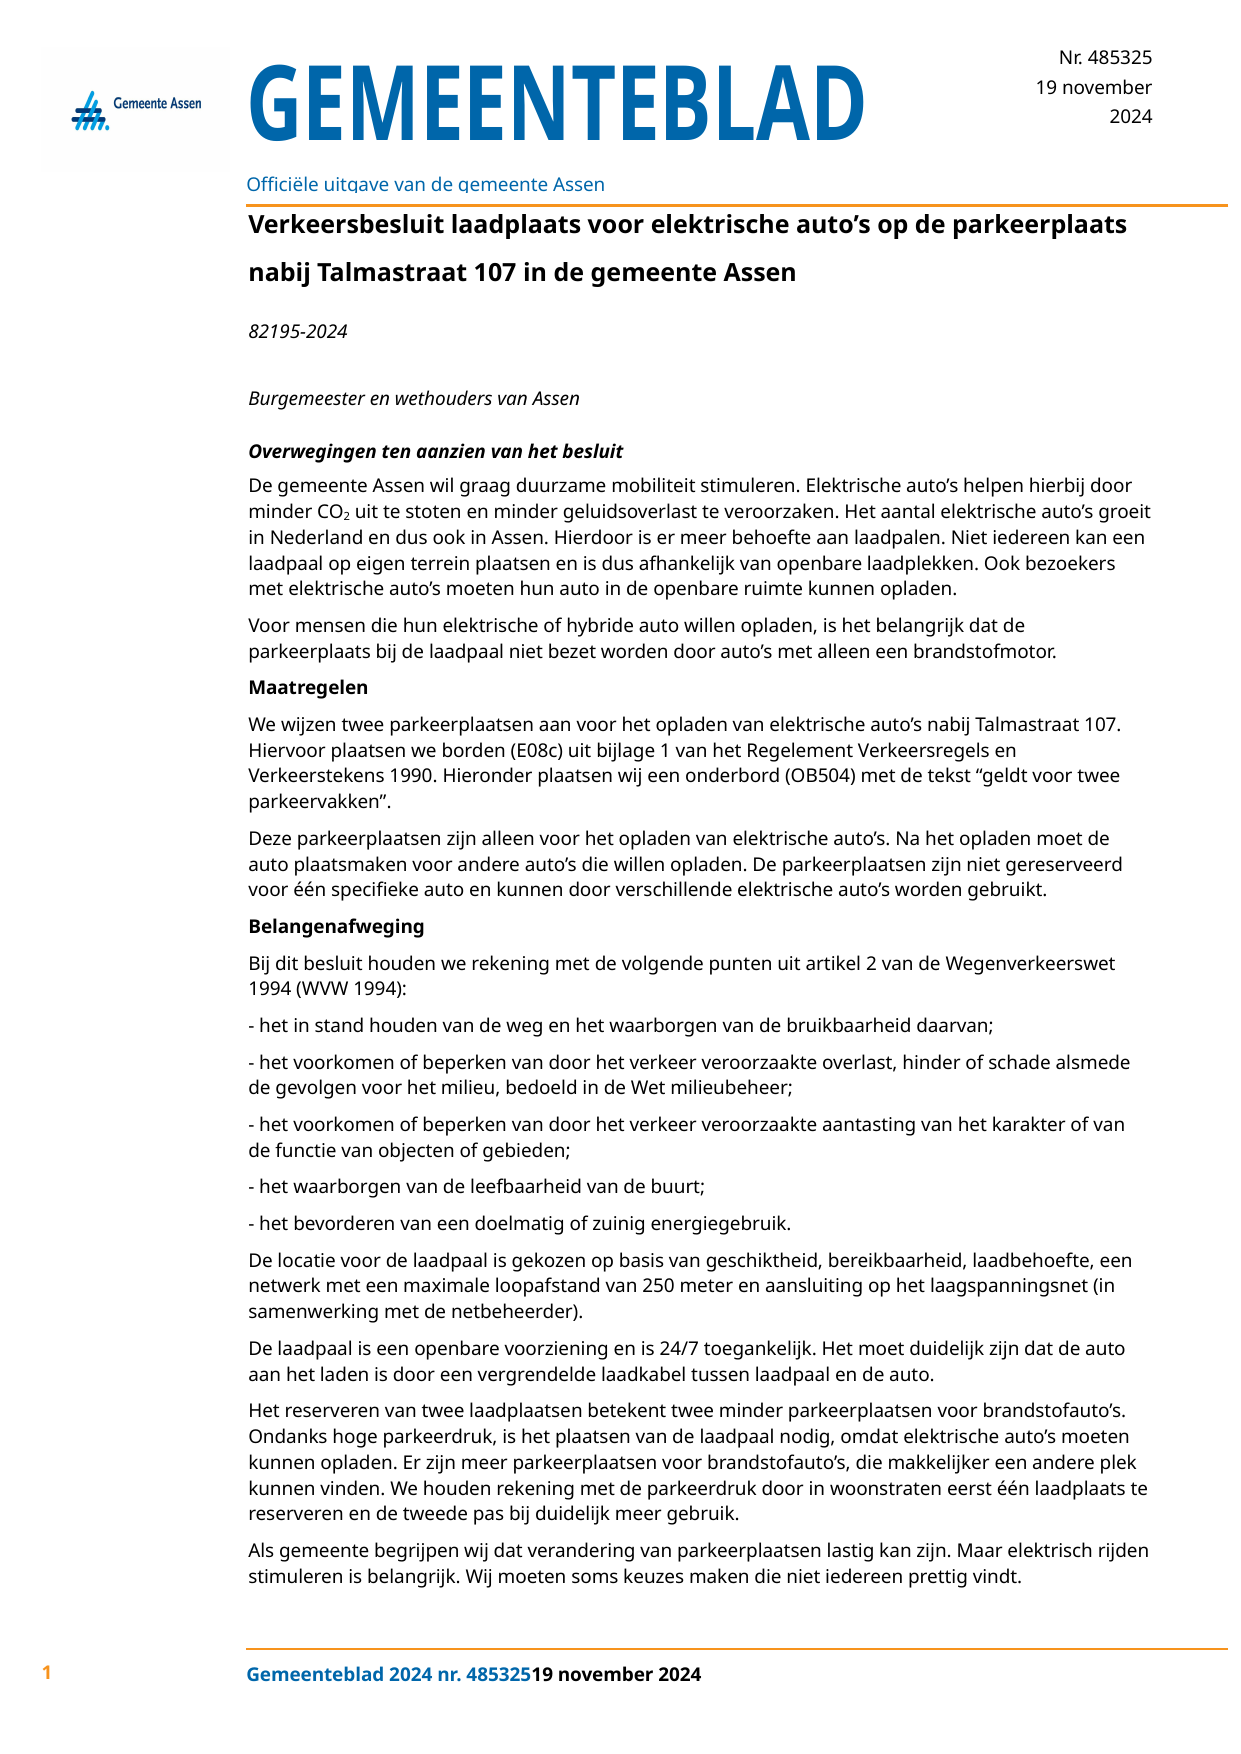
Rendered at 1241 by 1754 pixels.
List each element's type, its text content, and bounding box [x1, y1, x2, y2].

text Bij dit besluit houden we rekening met de volgende punten uit artikel 2 van de Wegenverkeerswet 1994 (WVW 1994): [248, 950, 1152, 1001]
text - het voorkomen of beperken van door het verkeer veroorzaakte aantasting van het karakter of van de functie van objecten of gebieden; [248, 1111, 1152, 1163]
text Voor mensen die hun elektrische of hybride auto willen opladen, is het belangrijk dat de parkeerplaats bij de laadpaal niet bezet worden door auto’s met alleen een brandstofmotor. [248, 612, 1152, 663]
text De laadpaal is een openbare voorziening en is 24/7 toegankelijk. Het moet duidelijk zijn dat de auto aan het laden is door een vergrendelde laadkabel tussen laadpaal en de auto. [248, 1335, 1152, 1387]
text De gemeente Assen wil graag duurzame mobiliteit stimuleren. Elektrische auto’s helpen hierbij door minder CO2 uit te stoten en minder geluidsoverlast te veroorzaken. Het aantal elektrische auto’s groeit in Nederland en dus ook in Assen. Hierdoor is er meer behoefte aan laadpalen. Niet iedereen kan een laadpaal op eigen terrein plaatsen en is dus afhankelijk van openbare laadplekken. Ook bezoekers met elektrische auto’s moeten hun auto in de openbare ruimte kunnen opladen. [248, 472, 1152, 601]
text De locatie voor de laadpaal is gekozen op basis van geschiktheid, bereikbaarheid, laadbehoefte, een netwerk met een maximale loopafstand van 250 meter en aansluiting op het laagspanningsnet (in samenwerking met de netbeheerder). [248, 1247, 1152, 1324]
text Verkeersbesluit laadplaats voor elektrische auto’s op de parkeerplaats nabij Talmastraat 107 in de gemeente Assen [248, 207, 1152, 288]
text Burgemeester en wethouders van Assen [248, 386, 1152, 411]
text Deze parkeerplaatsen zijn alleen voor het opladen van elektrische auto’s. Na het opladen moet de auto plaatsmaken voor andere auto’s die willen opladen. De parkeerplaatsen zijn niet gereserveerd voor één specifieke auto en kunnen door verschillende elektrische auto’s worden gebruikt. [248, 825, 1152, 902]
text Het reserveren van twee laadplaatsen betekent twee minder parkeerplaatsen voor brandstofauto’s. Ondanks hoge parkeerdruk, is het plaatsen van de laadpaal nodig, omdat elektrische auto’s moeten kunnen opladen. Er zijn meer parkeerplaatsen voor brandstofauto’s, die makkelijker een andere plek kunnen vinden. We houden rekening met de parkeerdruk door in woonstraten eerst één laadplaats te reserveren en de tweede pas bij duidelijk meer gebruik. [248, 1397, 1152, 1526]
text Als gemeente begrijpen wij dat verandering van parkeerplaatsen lastig kan zijn. Maar elektrisch rijden stimuleren is belangrijk. Wij moeten soms keuzes maken die niet iedereen prettig vindt. [248, 1537, 1152, 1588]
picture [41, 47, 231, 172]
text Maatregelen [248, 674, 1152, 700]
text - het voorkomen of beperken van door het verkeer veroorzaakte overlast, hinder of schade alsmede de gevolgen voor het milieu, bedoeld in de Wet milieubeheer; [248, 1049, 1152, 1100]
text Belangenafweging [248, 913, 1152, 939]
text Overwegingen ten aanzien van het besluit [248, 438, 1152, 464]
text 82195-2024 [248, 318, 1152, 344]
text We wijzen twee parkeerplaatsen aan voor het opladen van elektrische auto’s nabij Talmastraat 107. Hiervoor plaatsen we borden (E08c) uit bijlage 1 van het Regelement Verkeersregels en Verkeerstekens 1990. Hieronder plaatsen wij een onderbord (OB504) met de tekst “geldt voor twee parkeervakken”. [248, 711, 1152, 814]
text - het in stand houden van de weg en het waarborgen van de bruikbaarheid daarvan; [248, 1012, 1152, 1038]
text - het bevorderen van een doelmatig of zuinig energiegebruik. [248, 1210, 1152, 1236]
text - het waarborgen van de leefbaarheid van de buurt; [248, 1174, 1152, 1199]
